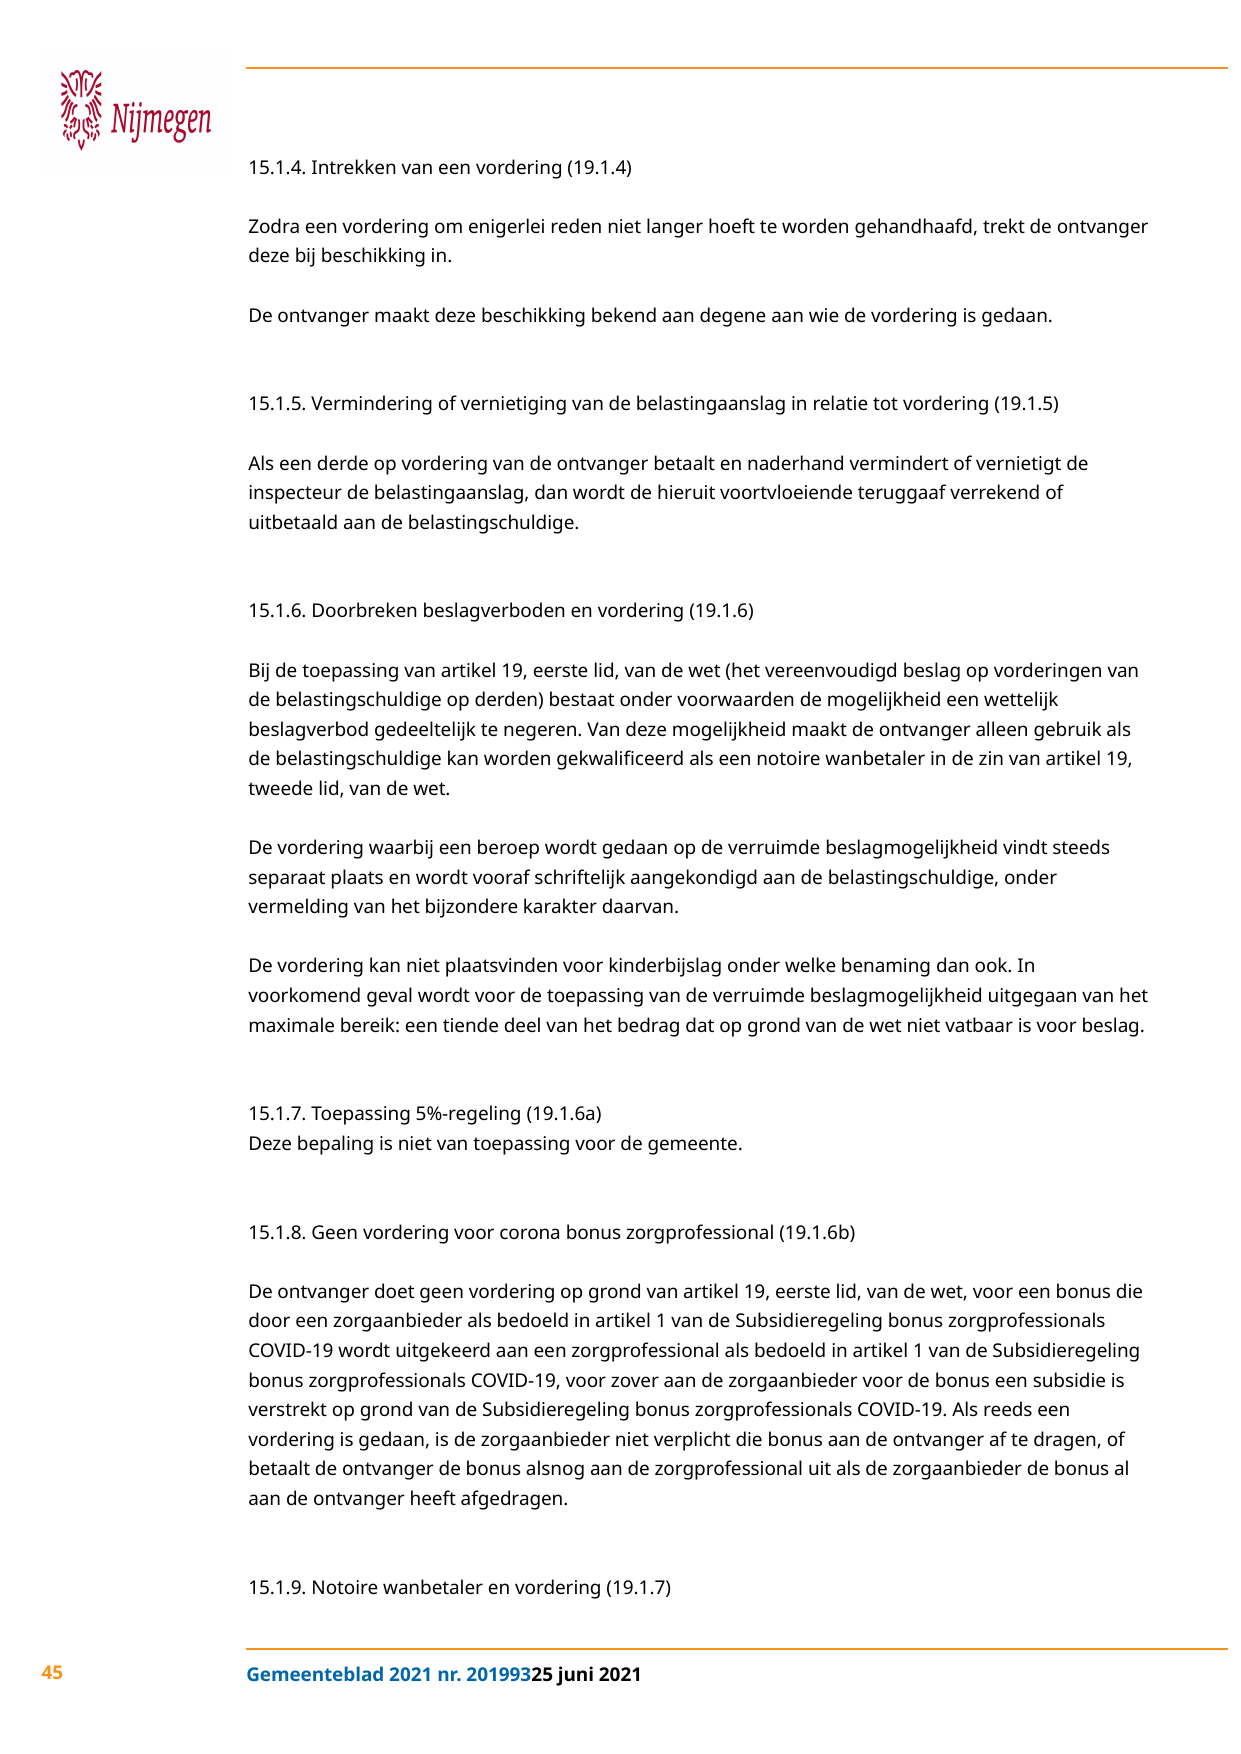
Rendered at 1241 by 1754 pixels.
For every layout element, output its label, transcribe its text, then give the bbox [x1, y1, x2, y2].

text Zodra een vordering om enigerlei reden niet langer hoeft te worden gehandhaafd, trekt de ontvanger deze bij beschikking in. [248, 213, 1152, 268]
text 15.1.9. Notoire wanbetaler en vordering (19.1.7) [248, 1574, 1152, 1600]
picture [41, 47, 231, 172]
text Bij de toepassing van artikel 19, eerste lid, van de wet (het vereenvoudigd beslag op vorderingen van de belastingschuldige op derden) bestaat onder voorwaarden de mogelijkheid een wettelijk beslagverbod gedeeltelijk te negeren. Van deze mogelijkheid maakt de ontvanger alleen gebruik als de belastingschuldige kan worden gekwalificeerd als een notoire wanbetaler in de zin van artikel 19, tweede lid, van de wet. [248, 657, 1152, 801]
text De ontvanger doet geen vordering op grond van artikel 19, eerste lid, van de wet, voor een bonus die door een zorgaanbieder als bedoeld in artikel 1 van de Subsidieregeling bonus zorgprofessionals COVID-19 wordt uitgekeerd aan een zorgprofessional als bedoeld in artikel 1 van de Subsidieregeling bonus zorgprofessionals COVID-19, voor zover aan de zorgaanbieder voor de bonus een subsidie is verstrekt op grond van de Subsidieregeling bonus zorgprofessionals COVID-19. Als reeds een vordering is gedaan, is de zorgaanbieder niet verplicht die bonus aan de ontvanger af te dragen, of betaalt de ontvanger de bonus alsnog aan de zorgprofessional uit als de zorgaanbieder de bonus al aan de ontvanger heeft afgedragen. [248, 1278, 1152, 1511]
text 15.1.4. Intrekken van een vordering (19.1.4) [248, 154, 1152, 180]
text 15.1.8. Geen vordering voor corona bonus zorgprofessional (19.1.6b) [248, 1219, 1152, 1245]
text 15.1.7. Toepassing 5%-regeling (19.1.6a) [248, 1101, 1152, 1126]
text De vordering waarbij een beroep wordt gedaan op de verruimde beslagmogelijkheid vindt steeds separaat plaats en wordt vooraf schriftelijk aangekondigd aan de belastingschuldige, onder vermelding van het bijzondere karakter daarvan. [248, 834, 1152, 919]
text Deze bepaling is niet van toepassing voor de gemeente. [248, 1130, 1152, 1156]
text 15.1.5. Vermindering of vernietiging van de belastingaanslag in relatie tot vordering (19.1.5) [248, 391, 1152, 416]
text De ontvanger maakt deze beschikking bekend aan degene aan wie de vordering is gedaan. [248, 302, 1152, 328]
text Als een derde op vordering van de ontvanger betaalt en naderhand vermindert of vernietigt de inspecteur de belastingaanslag, dan wordt de hieruit voortvloeiende teruggaaf verrekend of uitbetaald aan de belastingschuldige. [248, 450, 1152, 535]
text De vordering kan niet plaatsvinden voor kinderbijslag onder welke benaming dan ook. In voorkomend geval wordt voor de toepassing van de verruimde beslagmogelijkheid uitgegaan van het maximale bereik: een tiende deel van het bedrag dat op grond van de wet niet vatbaar is voor beslag. [248, 953, 1152, 1038]
text 15.1.6. Doorbreken beslagverboden en vordering (19.1.6) [248, 598, 1152, 623]
